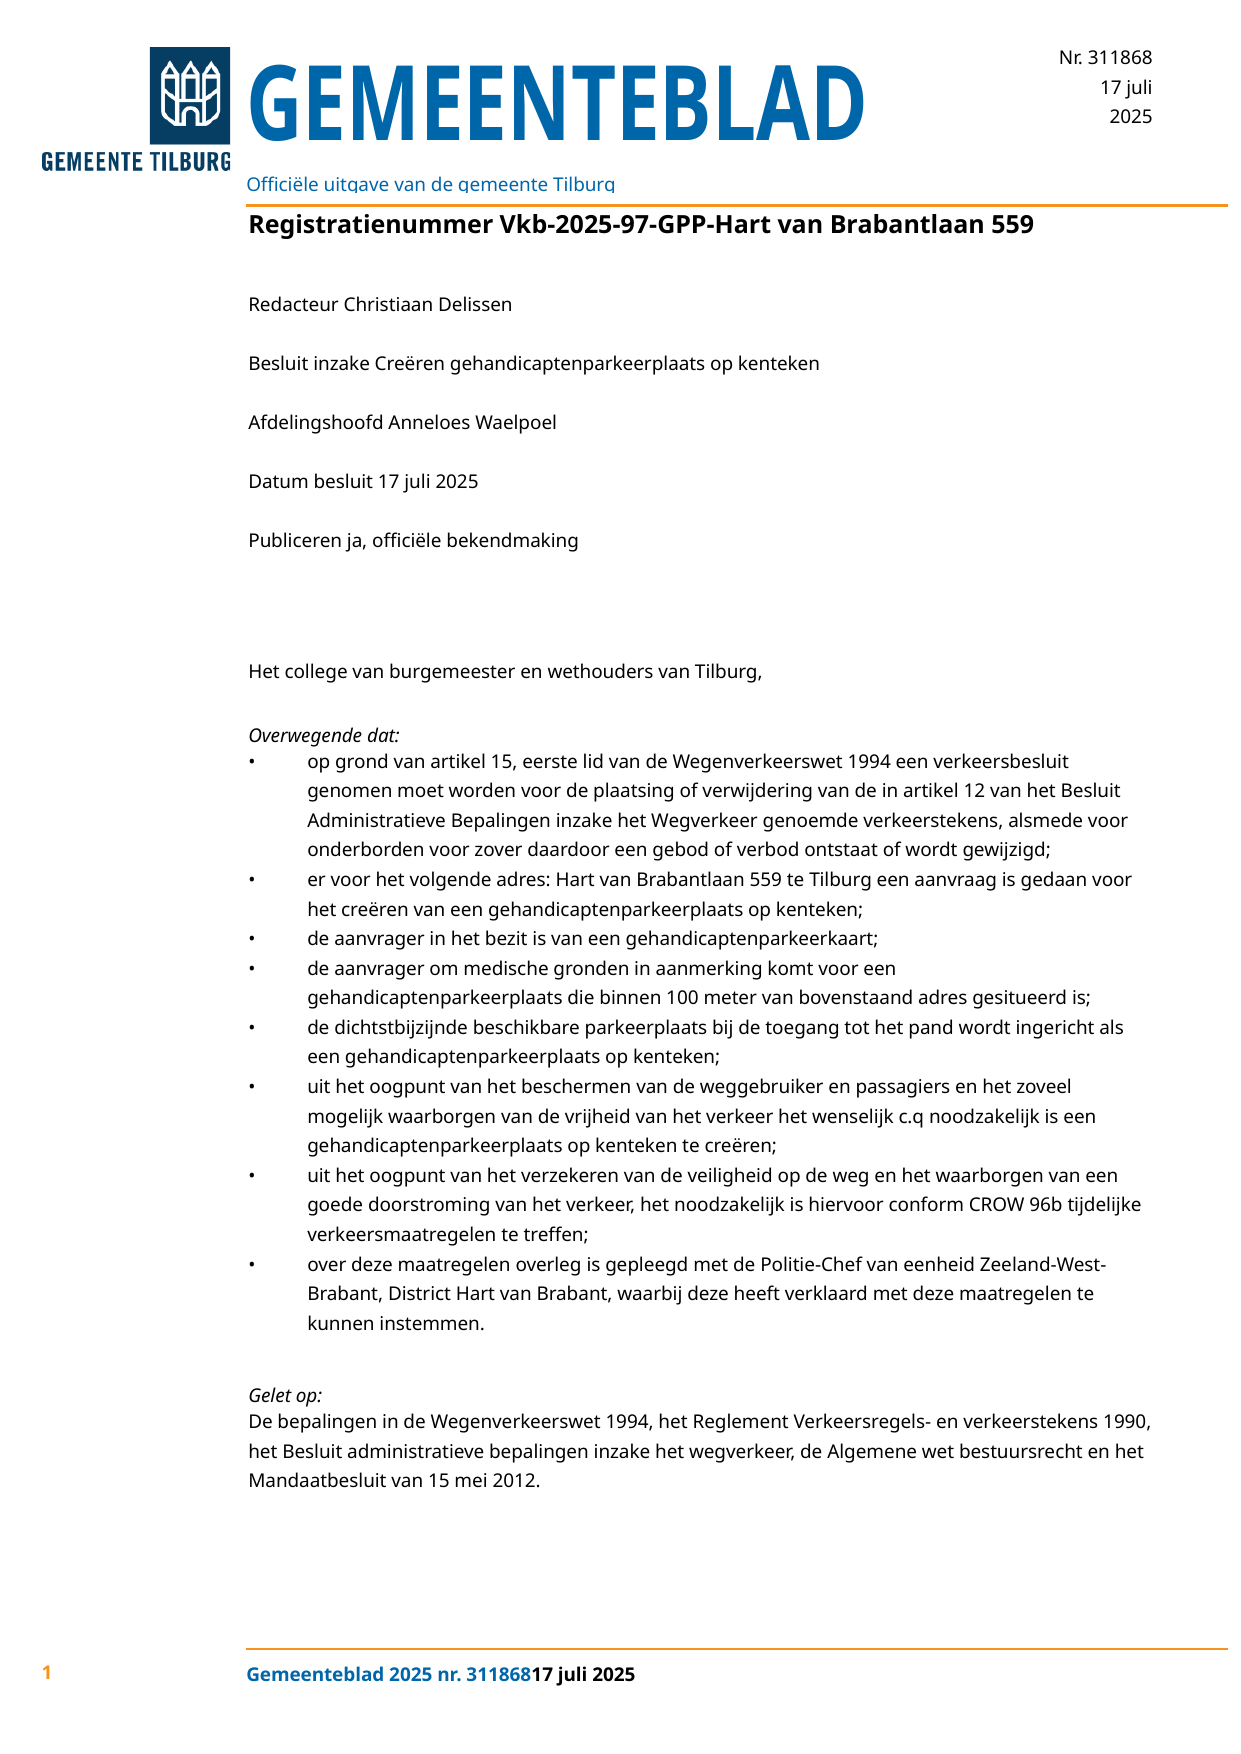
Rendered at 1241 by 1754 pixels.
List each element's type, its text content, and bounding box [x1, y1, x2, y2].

list de aanvrager om medische gronden in aanmerking komt voor een gehandicaptenparkeerplaats die binnen 100 meter van bovenstaand adres gesitueerd is; [248, 955, 1152, 1010]
text Publiceren ja, officiële bekendmaking [248, 528, 1152, 553]
picture [41, 47, 231, 172]
list over deze maatregelen overleg is gepleegd met de Politie-Chef van eenheid Zeeland-West-Brabant, District Hart van Brabant, waarbij deze heeft verklaard met deze maatregelen te kunnen instemmen. [248, 1251, 1152, 1336]
text Overwegende dat: [248, 722, 1152, 748]
text Besluit inzake Creëren gehandicaptenparkeerplaats op kenteken [248, 350, 1152, 376]
list op grond van artikel 15, eerste lid van de Wegenverkeerswet 1994 een verkeersbesluit genomen moet worden voor de plaatsing of verwijdering van de in artikel 12 van het Besluit Administratieve Bepalingen inzake het Wegverkeer genoemde verkeerstekens, alsmede voor onderborden voor zover daardoor een gebod of verbod ontstaat of wordt gewijzigd; [248, 748, 1152, 862]
list uit het oogpunt van het verzekeren van de veiligheid op de weg en het waarborgen van een goede doorstroming van het verkeer, het noodzakelijk is hiervoor conform CROW 96b tijdelijke verkeersmaatregelen te treffen; [248, 1162, 1152, 1247]
text Het college van burgemeester en wethouders van Tilburg, [248, 658, 1152, 684]
text Datum besluit 17 juli 2025 [248, 468, 1152, 494]
text De bepalingen in de Wegenverkeerswet 1994, het Reglement Verkeersregels- en verkeerstekens 1990, het Besluit administratieve bepalingen inzake het wegverkeer, de Algemene wet bestuursrecht en het Mandaatbesluit van 15 mei 2012. [248, 1408, 1152, 1493]
list de aanvrager in het bezit is van een gehandicaptenparkeerkaart; [248, 925, 1152, 951]
text Redacteur Christiaan Delissen [248, 291, 1152, 317]
list de dichtstbijzijnde beschikbare parkeerplaats bij de toegang tot het pand wordt ingericht als een gehandicaptenparkeerplaats op kenteken; [248, 1014, 1152, 1069]
text Afdelingshoofd Anneloes Waelpoel [248, 409, 1152, 435]
list uit het oogpunt van het beschermen van de weggebruiker en passagiers en het zoveel mogelijk waarborgen van de vrijheid van het verkeer het wenselijk c.q noodzakelijk is een gehandicaptenparkeerplaats op kenteken te creëren; [248, 1073, 1152, 1158]
list er voor het volgende adres: Hart van Brabantlaan 559 te Tilburg een aanvraag is gedaan voor het creëren van een gehandicaptenparkeerplaats op kenteken; [248, 866, 1152, 921]
text Gelet op: [248, 1383, 1152, 1408]
text Registratienummer Vkb-2025-97-GPP-Hart van Brabantlaan 559 [248, 207, 1152, 241]
